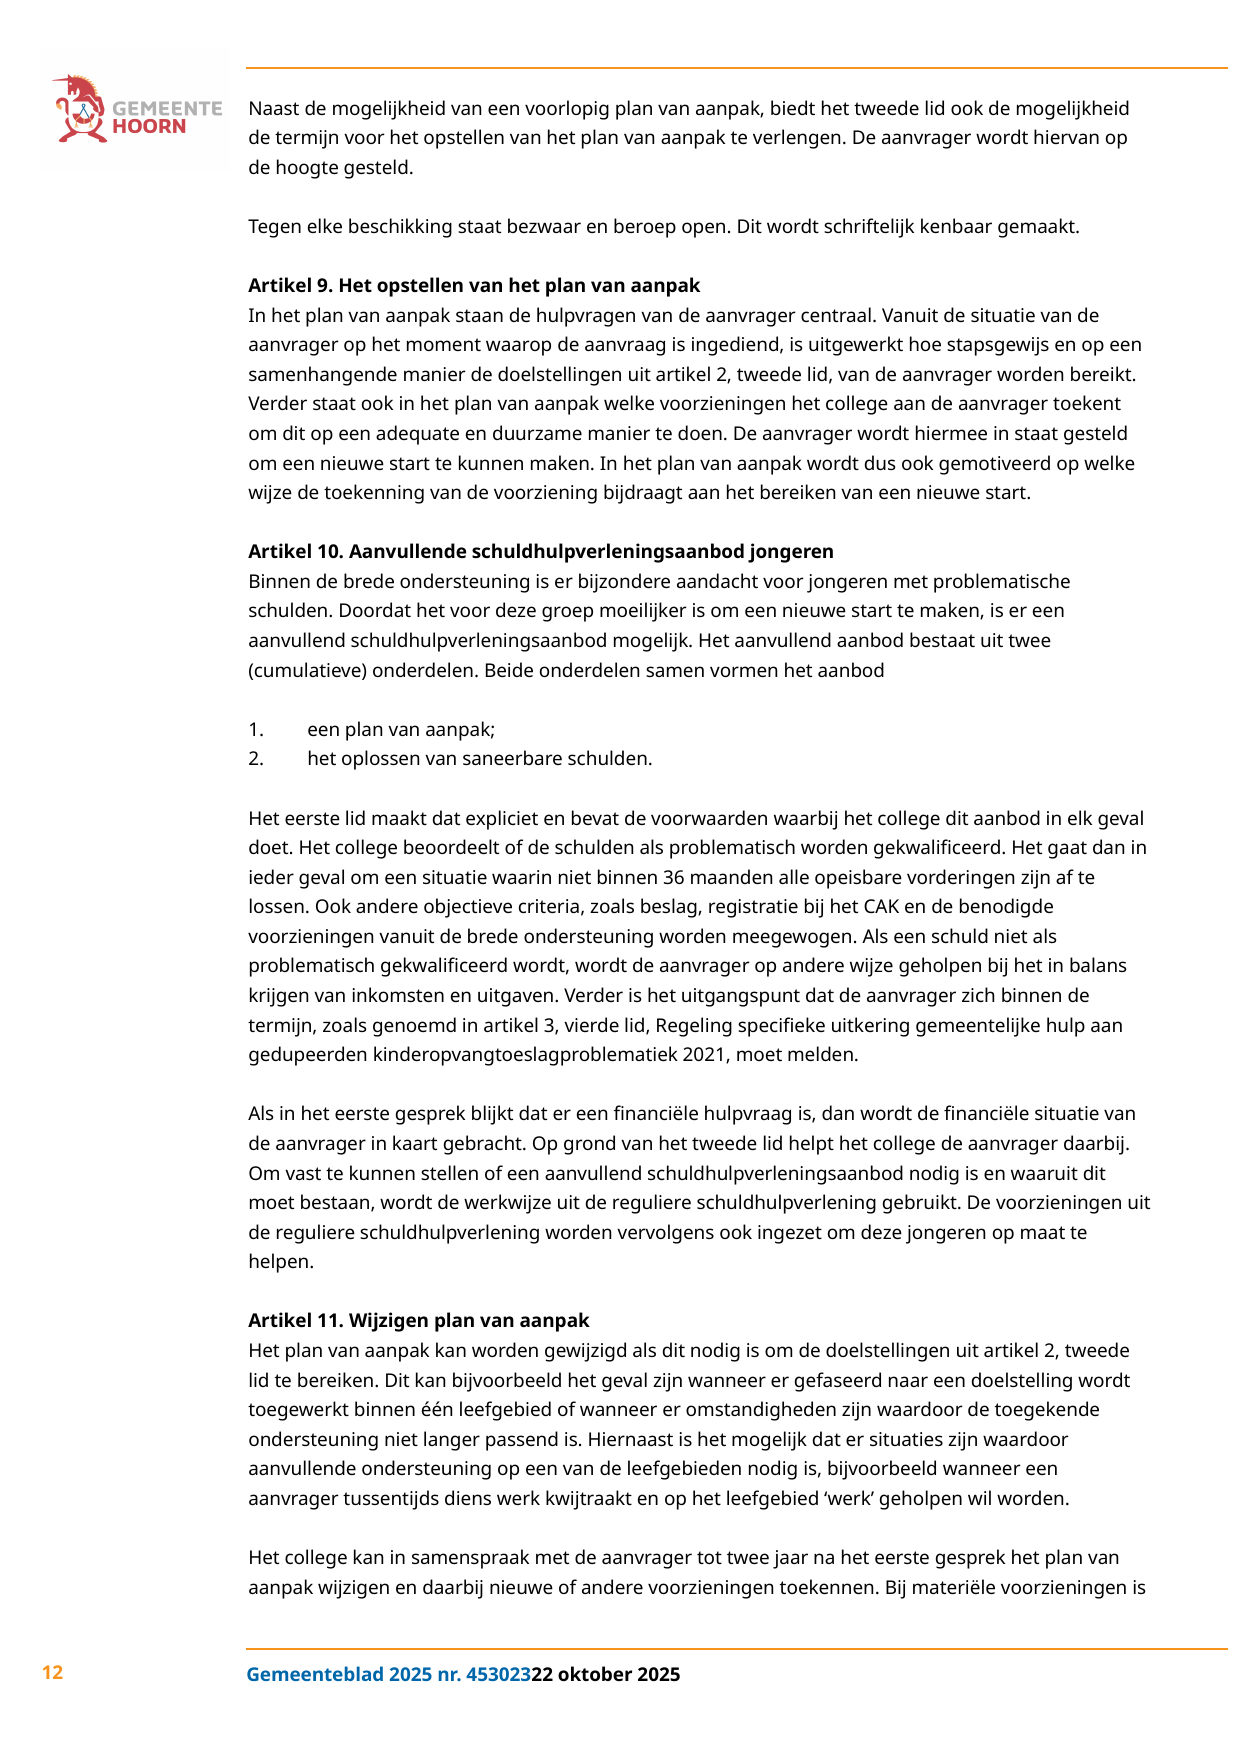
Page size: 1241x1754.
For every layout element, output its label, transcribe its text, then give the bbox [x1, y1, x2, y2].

text Artikel 10. Aanvullende schuldhulpverleningsaanbod jongeren [248, 538, 1152, 564]
text Het college kan in samenspraak met de aanvrager tot twee jaar na het eerste gesprek het plan van aanpak wijzigen en daarbij nieuwe of andere voorzieningen toekennen. Bij materiële voorzieningen is [248, 1544, 1152, 1600]
text In het plan van aanpak staan de hulpvragen van de aanvrager centraal. Vanuit de situatie van de aanvrager op het moment waarop de aanvraag is ingediend, is uitgewerkt hoe stapsgewijs en op een samenhangende manier de doelstellingen uit artikel 2, tweede lid, van de aanvrager worden bereikt. Verder staat ook in het plan van aanpak welke voorzieningen het college aan de aanvrager toekent om dit op een adequate en duurzame manier te doen. De aanvrager wordt hiermee in staat gesteld om een nieuwe start te kunnen maken. In het plan van aanpak wordt dus ook gemotiveerd op welke wijze de toekenning van de voorziening bijdraagt aan het bereiken van een nieuwe start. [248, 302, 1152, 505]
text Het plan van aanpak kan worden gewijzigd als dit nodig is om de doelstellingen uit artikel 2, tweede lid te bereiken. Dit kan bijvoorbeeld het geval zijn wanneer er gefaseerd naar een doelstelling wordt toegewerkt binnen één leefgebied of wanneer er omstandigheden zijn waardoor de toegekende ondersteuning niet langer passend is. Hiernaast is het mogelijk dat er situaties zijn waardoor aanvullende ondersteuning op een van de leefgebieden nodig is, bijvoorbeeld wanneer een aanvrager tussentijds diens werk kwijtraakt en op het leefgebied ‘werk’ geholpen wil worden. [248, 1337, 1152, 1511]
text Als in het eerste gesprek blijkt dat er een financiële hulpvraag is, dan wordt de financiële situatie van de aanvrager in kaart gebracht. Op grond van het tweede lid helpt het college de aanvrager daarbij. Om vast te kunnen stellen of een aanvullend schuldhulpverleningsaanbod nodig is en waaruit dit moet bestaan, wordt de werkwijze uit de reguliere schuldhulpverlening gebruikt. De voorzieningen uit de reguliere schuldhulpverlening worden vervolgens ook ingezet om deze jongeren op maat te helpen. [248, 1101, 1152, 1274]
text Artikel 11. Wijzigen plan van aanpak [248, 1308, 1152, 1333]
text Artikel 9. Het opstellen van het plan van aanpak [248, 272, 1152, 298]
text Het eerste lid maakt dat expliciet en bevat de voorwaarden waarbij het college dit aanbod in elk geval doet. Het college beoordeelt of de schulden als problematisch worden gekwalificeerd. Het gaat dan in ieder geval om een situatie waarin niet binnen 36 maanden alle opeisbare vorderingen zijn af te lossen. Ook andere objectieve criteria, zoals beslag, registratie bij het CAK en de benodigde voorzieningen vanuit de brede ondersteuning worden meegewogen. Als een schuld niet als problematisch gekwalificeerd wordt, wordt de aanvrager op andere wijze geholpen bij het in balans krijgen van inkomsten en uitgaven. Verder is het uitgangspunt dat de aanvrager zich binnen de termijn, zoals genoemd in artikel 3, vierde lid, Regeling specifieke uitkering gemeentelijke hulp aan gedupeerden kinderopvangtoeslagproblematiek 2021, moet melden. [248, 805, 1152, 1067]
picture [41, 47, 231, 172]
text Binnen de brede ondersteuning is er bijzondere aandacht voor jongeren met problematische schulden. Doordat het voor deze groep moeilijker is om een nieuwe start te maken, is er een aanvullend schuldhulpverleningsaanbod mogelijk. Het aanvullend aanbod bestaat uit twee (cumulatieve) onderdelen. Beide onderdelen samen vormen het aanbod [248, 568, 1152, 683]
text Naast de mogelijkheid van een voorlopig plan van aanpak, biedt het tweede lid ook de mogelijkheid de termijn voor het opstellen van het plan van aanpak te verlengen. De aanvrager wordt hiervan op de hoogte gesteld. [248, 95, 1152, 180]
list het oplossen van saneerbare schulden. [248, 746, 1152, 771]
text Tegen elke beschikking staat bezwaar en beroep open. Dit wordt schriftelijk kenbaar gemaakt. [248, 213, 1152, 239]
list een plan van aanpak; [248, 716, 1152, 742]
